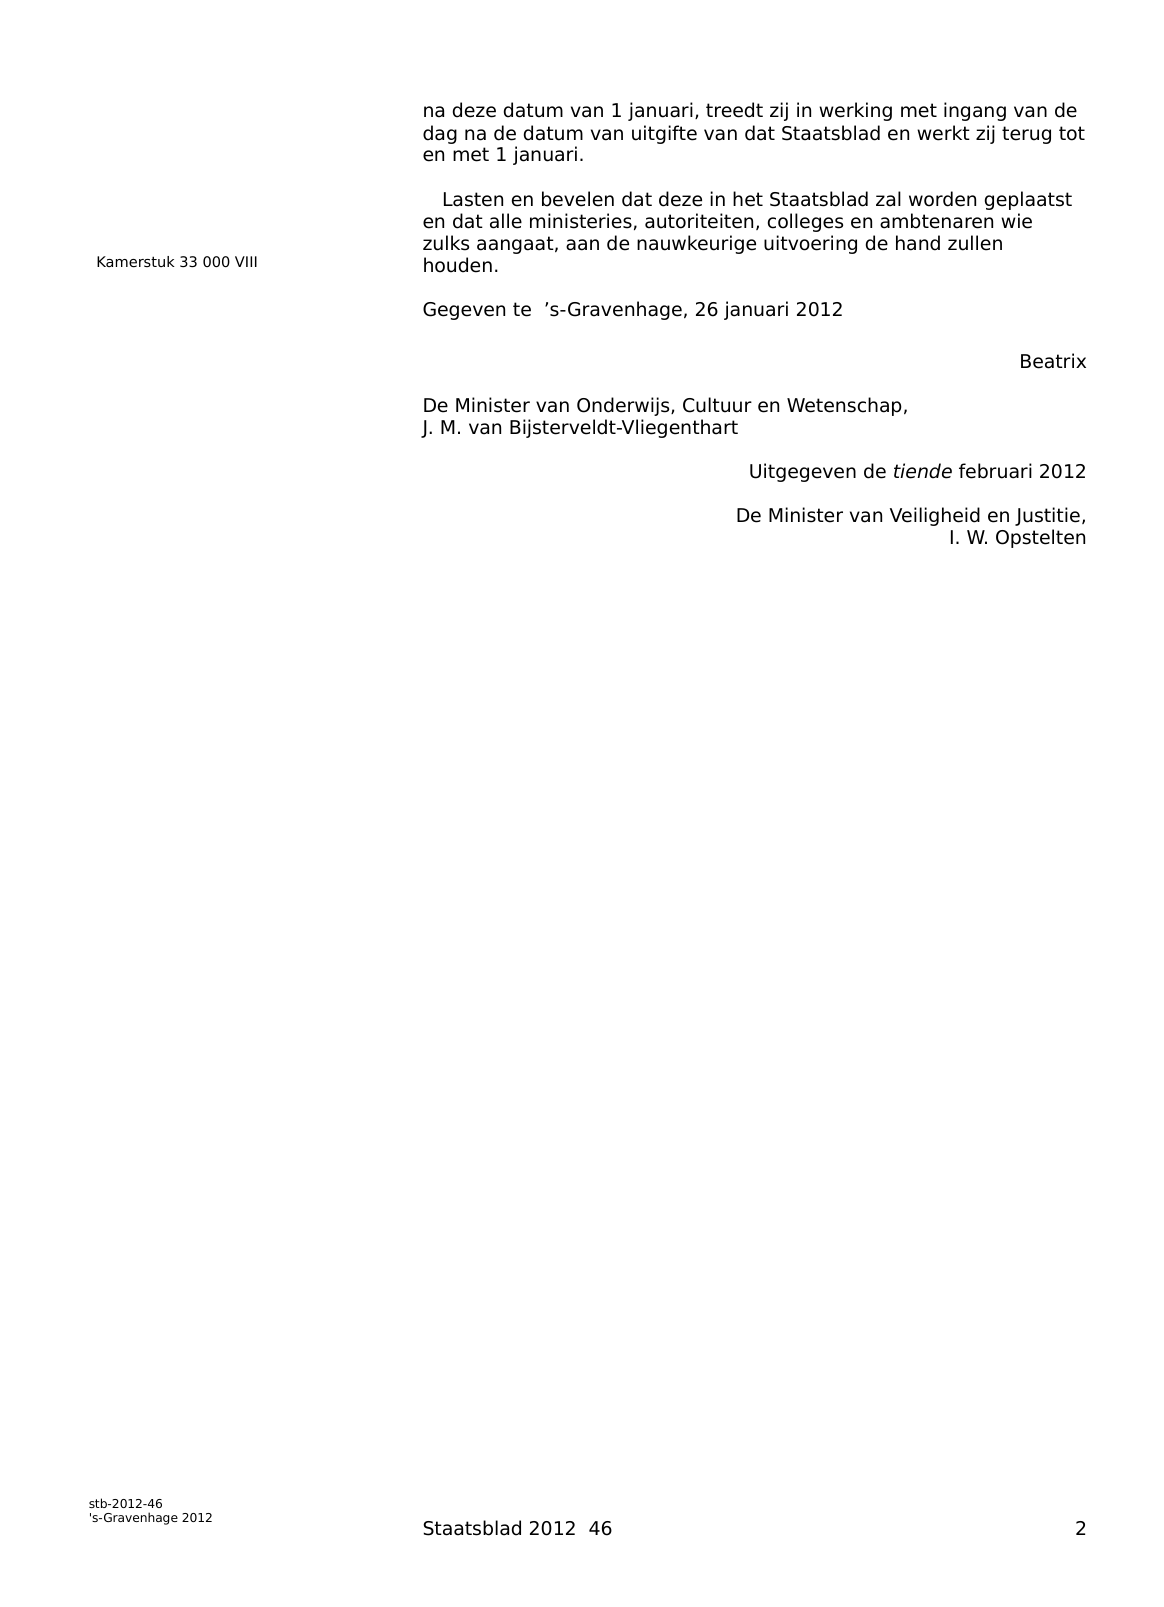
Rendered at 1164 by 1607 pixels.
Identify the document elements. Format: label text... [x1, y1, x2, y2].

text Lasten en bevelen dat deze in het Staatsblad zal worden geplaatst en dat alle ministeries, autoriteiten, colleges en ambtenaren wie zulks aangaat, aan de nauwkeurige uitvoering de hand zullen houden. [422, 188, 1087, 276]
text na deze datum van 1 januari, treedt zij in werking met ingang van de dag na de datum van uitgifte van dat Staatsblad en werkt zij terug tot en met 1 januari. [422, 100, 1087, 166]
text stb-2012-46 [88, 1497, 323, 1511]
text De Minister van Veiligheid en Justitie, I. W. Opstelten [422, 505, 1087, 549]
text Uitgegeven de tiende februari 2012 [422, 461, 1087, 483]
text De Minister van Onderwijs, Cultuur en Wetenschap, J. M. van Bijsterveldt-Vliegenthart [422, 395, 1087, 439]
text Gegeven te ’s-Gravenhage, 26 januari 2012 [422, 299, 1087, 321]
text Kamerstuk 33 000 VIII [77, 253, 396, 270]
text 's-Gravenhage 2012 [88, 1511, 323, 1525]
text Beatrix [422, 351, 1087, 373]
